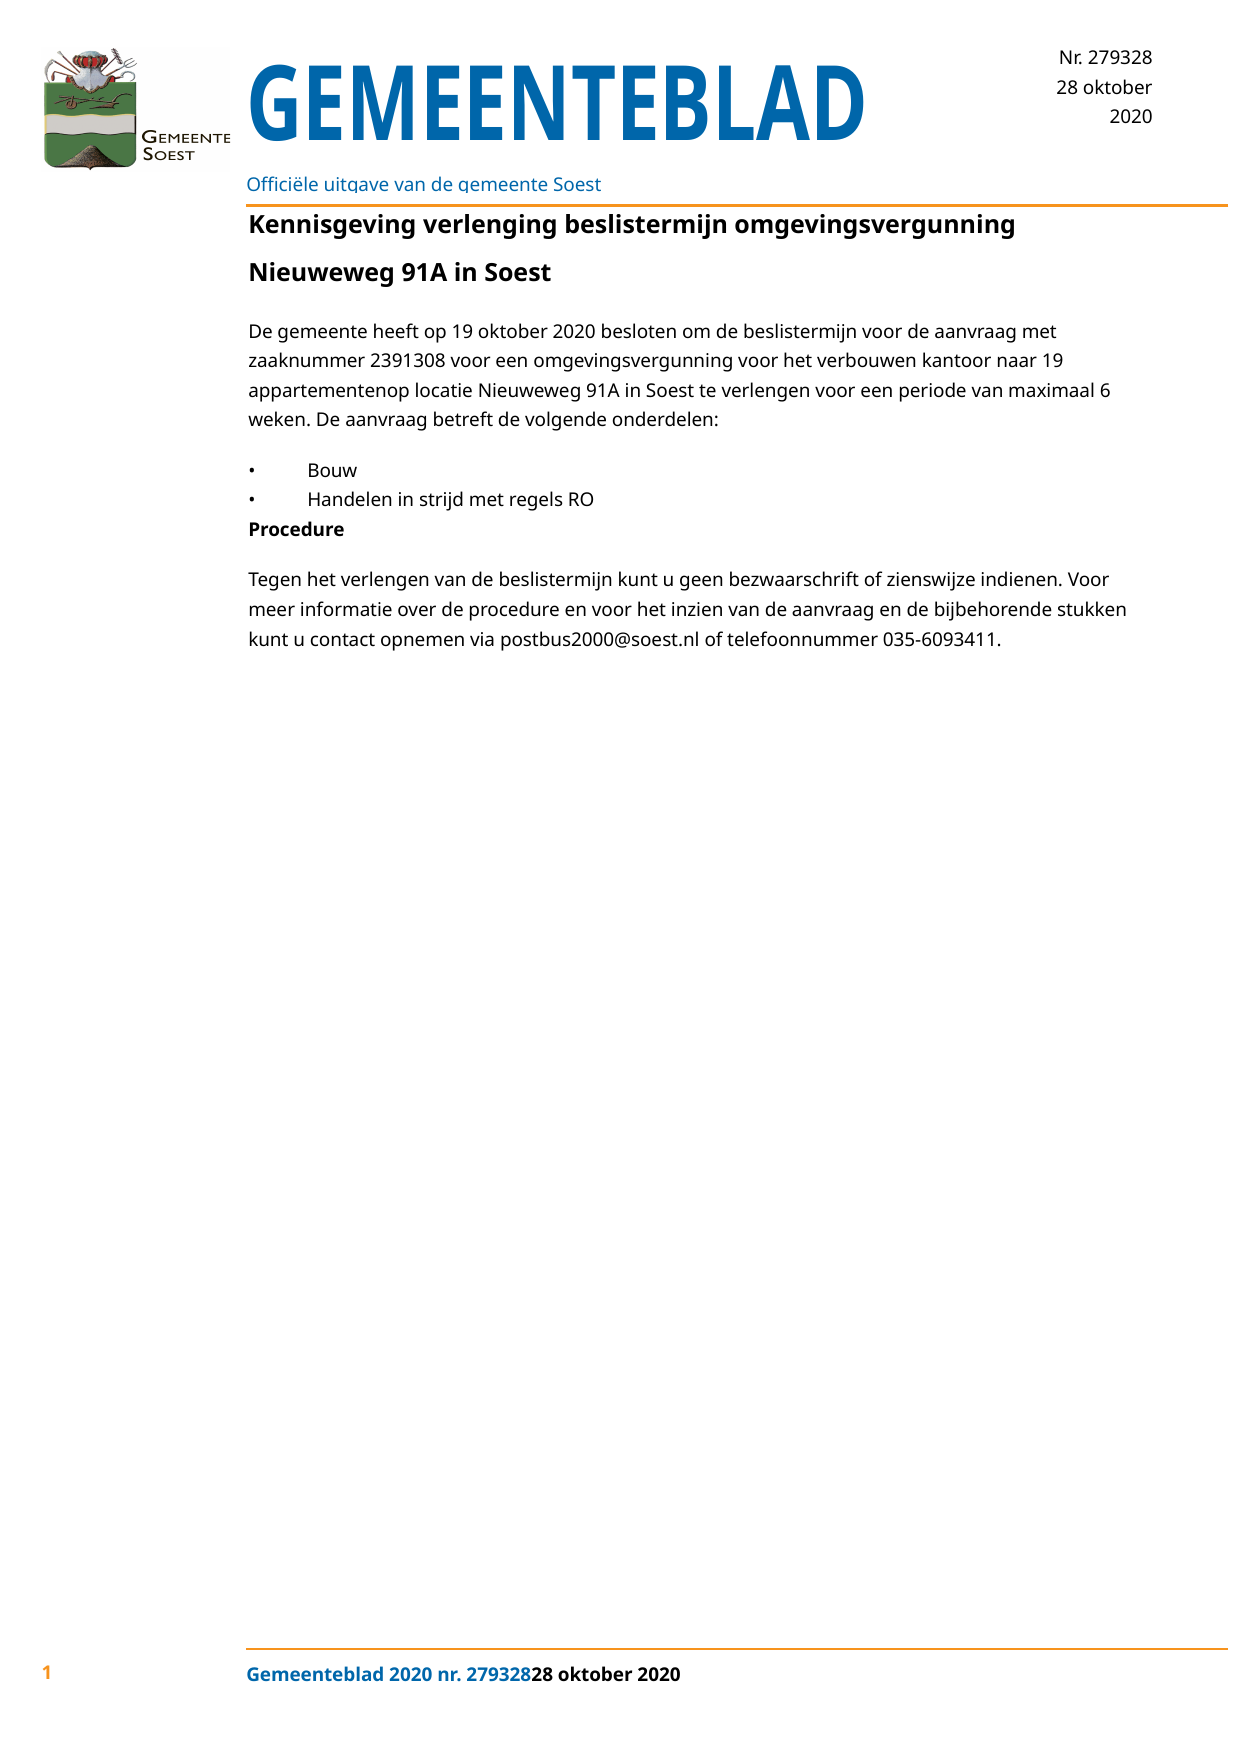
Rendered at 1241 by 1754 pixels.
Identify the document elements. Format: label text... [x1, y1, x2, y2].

picture [41, 47, 231, 172]
list Bouw [248, 457, 1152, 483]
text Procedure [248, 516, 1152, 542]
text De gemeente heeft op 19 oktober 2020 besloten om de beslistermijn voor de aanvraag met zaaknummer 2391308 voor een omgevingsvergunning voor het verbouwen kantoor naar 19 appartementenop locatie Nieuweweg 91A in Soest te verlengen voor een periode van maximaal 6 weken. De aanvraag betreft de volgende onderdelen: [248, 318, 1152, 432]
text Kennisgeving verlenging beslistermijn omgevingsvergunning Nieuweweg 91A in Soest [248, 207, 1152, 288]
text Tegen het verlengen van de beslistermijn kunt u geen bezwaarschrift of zienswijze indienen. Voor meer informatie over de procedure en voor het inzien van de aanvraag en de bijbehorende stukken kunt u contact opnemen via postbus2000@soest.nl of telefoonnummer 035-6093411. [248, 567, 1152, 652]
list Handelen in strijd met regels RO [248, 487, 1152, 512]
